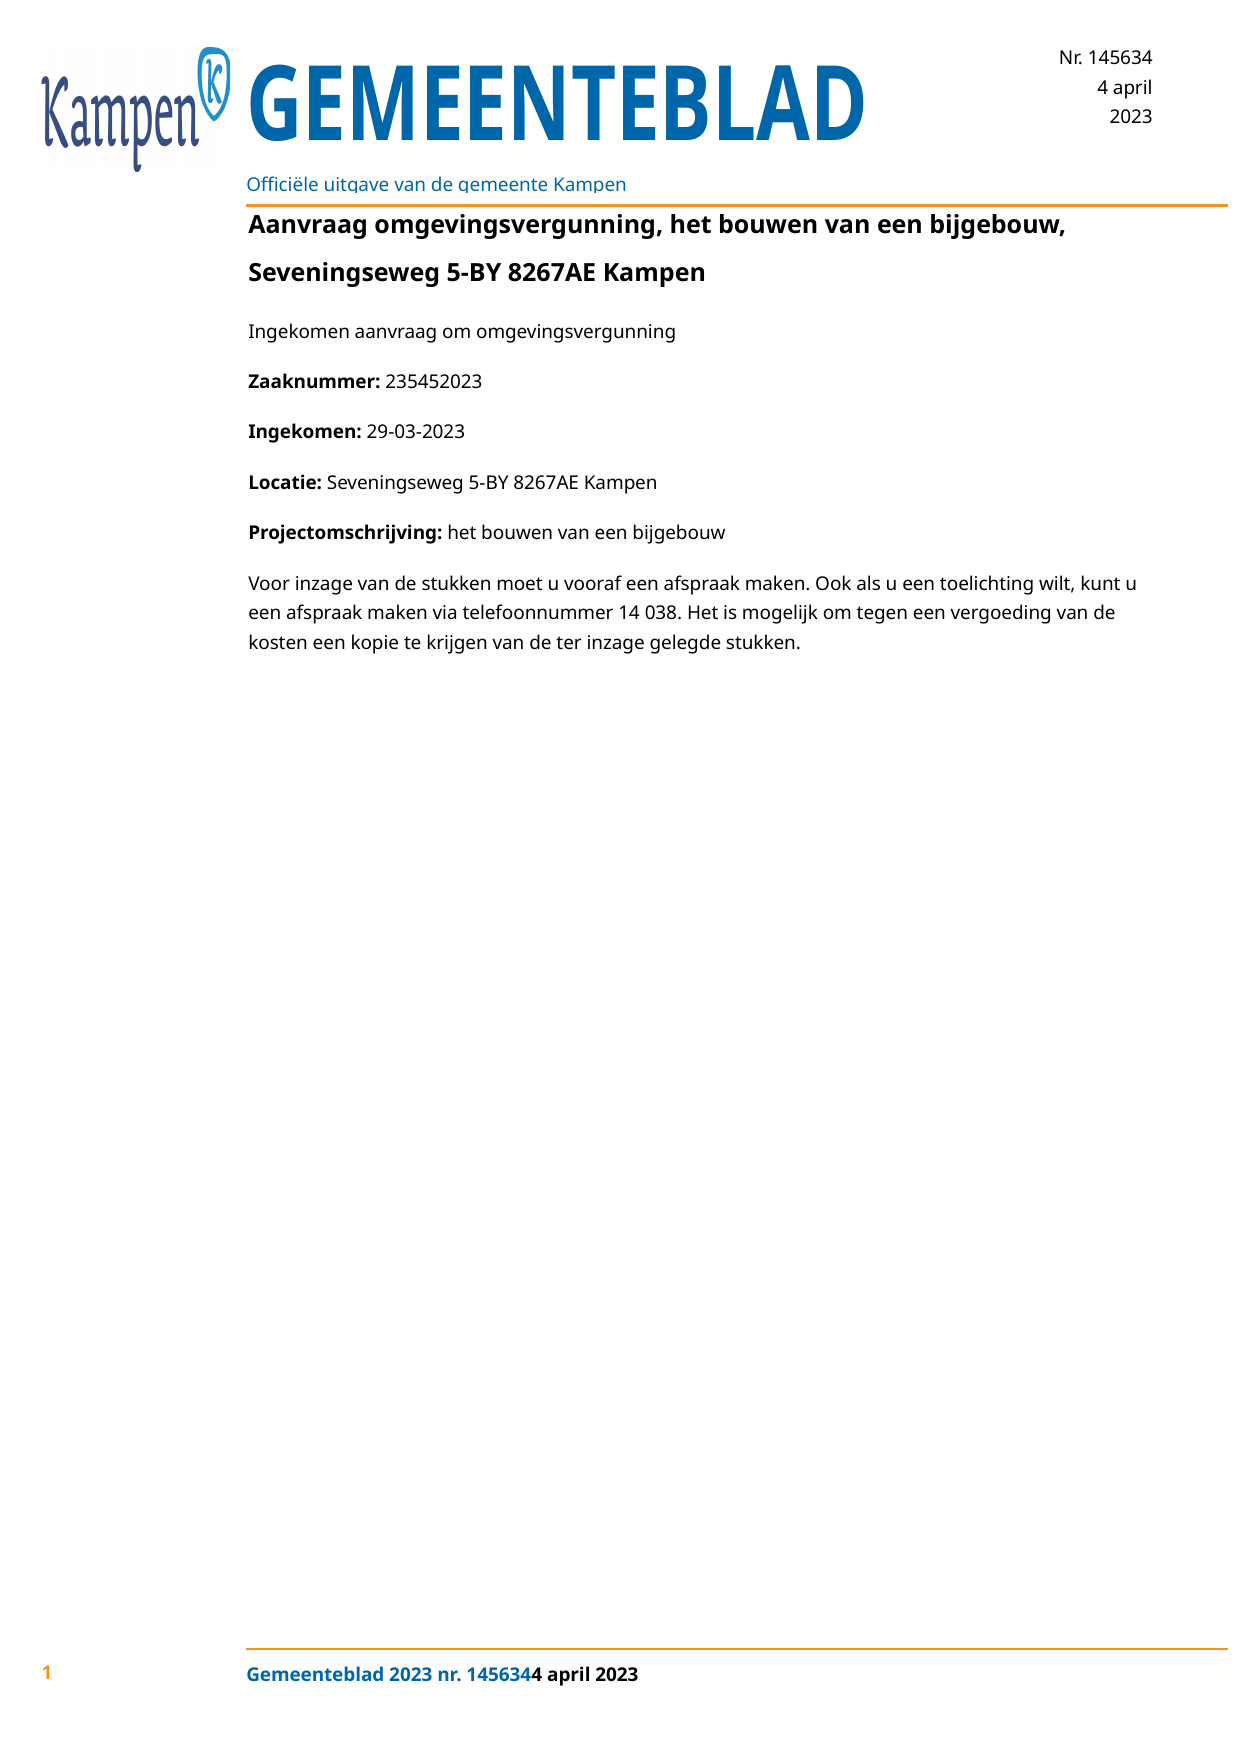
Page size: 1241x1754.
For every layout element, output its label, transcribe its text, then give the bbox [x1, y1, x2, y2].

text Aanvraag omgevingsvergunning, het bouwen van een bijgebouw, Seveningseweg 5-BY 8267AE Kampen [248, 207, 1152, 288]
text Locatie: Seveningseweg 5-BY 8267AE Kampen [248, 469, 1152, 495]
text Ingekomen: 29-03-2023 [248, 419, 1152, 444]
text Projectomschrijving: het bouwen van een bijgebouw [248, 519, 1152, 545]
text Zaaknummer: 235452023 [248, 368, 1152, 394]
text Ingekomen aanvraag om omgevingsvergunning [248, 318, 1152, 344]
picture [41, 47, 231, 172]
text Voor inzage van de stukken moet u vooraf een afspraak maken. Ook als u een toelichting wilt, kunt u een afspraak maken via telefoonnummer 14 038. Het is mogelijk om tegen een vergoeding van de kosten een kopie te krijgen van de ter inzage gelegde stukken. [248, 570, 1152, 655]
